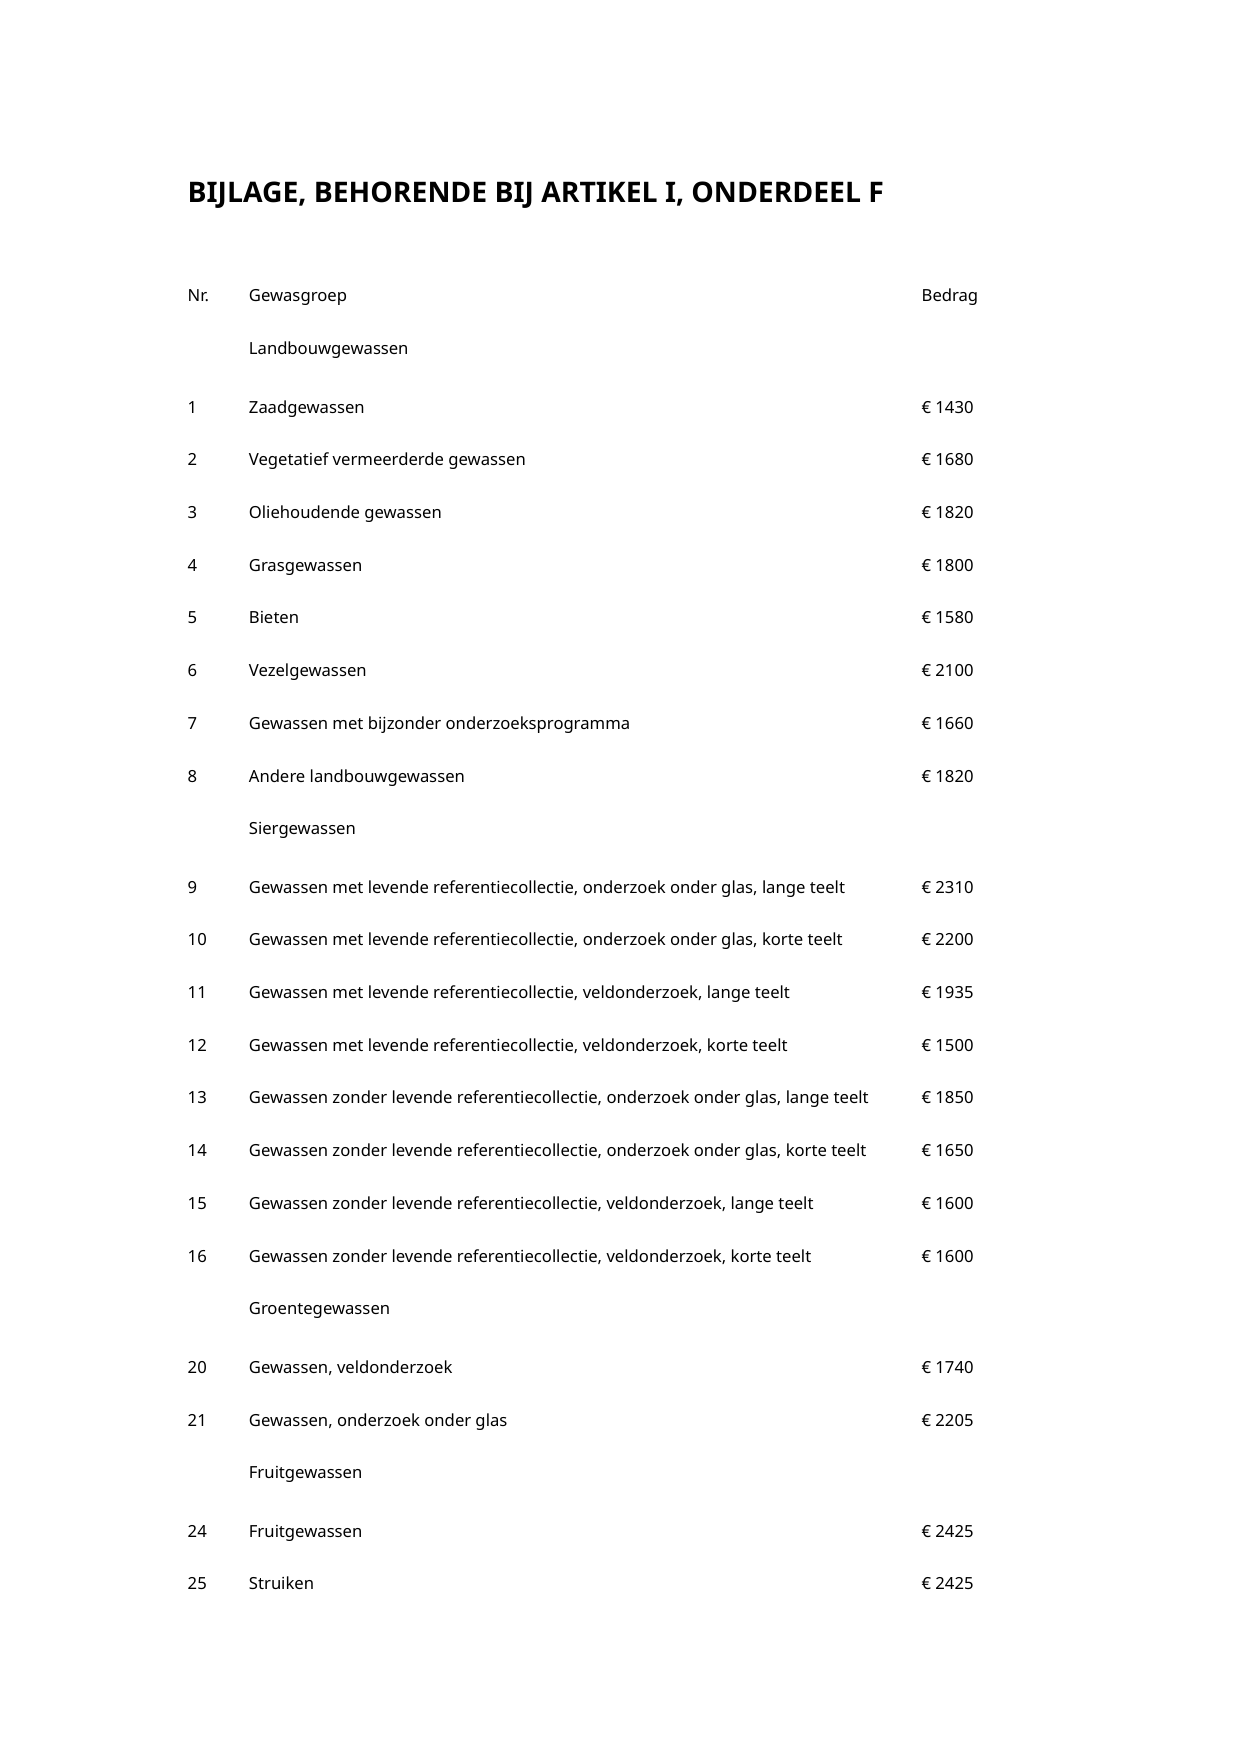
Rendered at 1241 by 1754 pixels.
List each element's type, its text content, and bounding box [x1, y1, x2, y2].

table_cell 10 [188, 928, 249, 981]
table_cell Gewassen met levende referentiecollectie, veldonderzoek, lange teelt [249, 981, 921, 1033]
table_cell € 1650 [921, 1139, 1053, 1192]
table_cell 2 [188, 448, 249, 501]
table_cell Oliehoudende gewassen [249, 501, 921, 553]
table_cell Fruitgewassen [249, 1461, 921, 1519]
table_cell [188, 1461, 249, 1519]
table_cell [188, 337, 249, 395]
table_cell 3 [188, 501, 249, 553]
table_cell Gewassen met levende referentiecollectie, veldonderzoek, korte teelt [249, 1034, 921, 1086]
table_cell Groentegewassen [249, 1297, 921, 1355]
table_cell 14 [188, 1139, 249, 1192]
table_cell € 1820 [921, 501, 1053, 553]
table_cell Andere landbouwgewassen [249, 764, 921, 817]
table_cell Gewassen zonder levende referentiecollectie, veldonderzoek, lange teelt [249, 1192, 921, 1244]
table_cell 21 [188, 1408, 249, 1461]
table_cell Gewassen, onderzoek onder glas [249, 1408, 921, 1461]
table_cell [188, 817, 249, 875]
table_cell Gewassen met levende referentiecollectie, onderzoek onder glas, lange teelt [249, 875, 921, 928]
table_cell Gewassen met levende referentiecollectie, onderzoek onder glas, korte teelt [249, 928, 921, 981]
table_cell Fruitgewassen [249, 1519, 921, 1572]
table_cell € 1800 [921, 553, 1053, 606]
table_cell Struiken [249, 1572, 921, 1595]
table_header Nr. [188, 284, 249, 337]
table_cell [921, 1461, 1053, 1519]
table_cell Gewassen, veldonderzoek [249, 1355, 921, 1408]
table_cell € 1680 [921, 448, 1053, 501]
table_cell € 1740 [921, 1355, 1053, 1408]
table_cell Vegetatief vermeerderde gewassen [249, 448, 921, 501]
table_cell Bieten [249, 606, 921, 659]
table_header Gewasgroep [249, 284, 921, 337]
table_cell 5 [188, 606, 249, 659]
table_cell Gewassen met bijzonder onderzoeksprogramma [249, 711, 921, 764]
table_cell € 1850 [921, 1086, 1053, 1139]
table_cell € 2200 [921, 928, 1053, 981]
table_cell 13 [188, 1086, 249, 1139]
table_cell € 2205 [921, 1408, 1053, 1461]
table_cell 4 [188, 553, 249, 606]
table_cell 7 [188, 711, 249, 764]
table_header Bedrag [921, 284, 1053, 337]
table_cell € 2425 [921, 1572, 1053, 1595]
table_cell € 2100 [921, 659, 1053, 711]
table_cell [921, 1297, 1053, 1355]
table_cell 24 [188, 1519, 249, 1572]
table_cell Vezelgewassen [249, 659, 921, 711]
table_cell Landbouwgewassen [249, 337, 921, 395]
table_cell 1 [188, 395, 249, 448]
table_cell 12 [188, 1034, 249, 1086]
table_cell Grasgewassen [249, 553, 921, 606]
table_cell 9 [188, 875, 249, 928]
table_cell € 1820 [921, 764, 1053, 817]
table_cell 16 [188, 1244, 249, 1297]
table_cell 20 [188, 1355, 249, 1408]
table_cell [921, 337, 1053, 395]
table_cell Gewassen zonder levende referentiecollectie, onderzoek onder glas, korte teelt [249, 1139, 921, 1192]
table_cell 15 [188, 1192, 249, 1244]
table_cell € 2310 [921, 875, 1053, 928]
table_cell Gewassen zonder levende referentiecollectie, veldonderzoek, korte teelt [249, 1244, 921, 1297]
table_cell € 1600 [921, 1192, 1053, 1244]
table_cell € 2425 [921, 1519, 1053, 1572]
table_cell [921, 817, 1053, 875]
table_cell Siergewassen [249, 817, 921, 875]
table_cell Zaadgewassen [249, 395, 921, 448]
table_cell 6 [188, 659, 249, 711]
subtitle BIJLAGE, BEHORENDE BIJ ARTIKEL I, ONDERDEEL F [187, 172, 1053, 211]
table_cell 11 [188, 981, 249, 1033]
table_cell € 1600 [921, 1244, 1053, 1297]
table_cell 25 [188, 1572, 249, 1595]
table_cell € 1660 [921, 711, 1053, 764]
table_cell € 1500 [921, 1034, 1053, 1086]
table_cell 8 [188, 764, 249, 817]
table_cell Gewassen zonder levende referentiecollectie, onderzoek onder glas, lange teelt [249, 1086, 921, 1139]
table_cell € 1430 [921, 395, 1053, 448]
table_cell [188, 1297, 249, 1355]
table_cell € 1935 [921, 981, 1053, 1033]
table_cell € 1580 [921, 606, 1053, 659]
